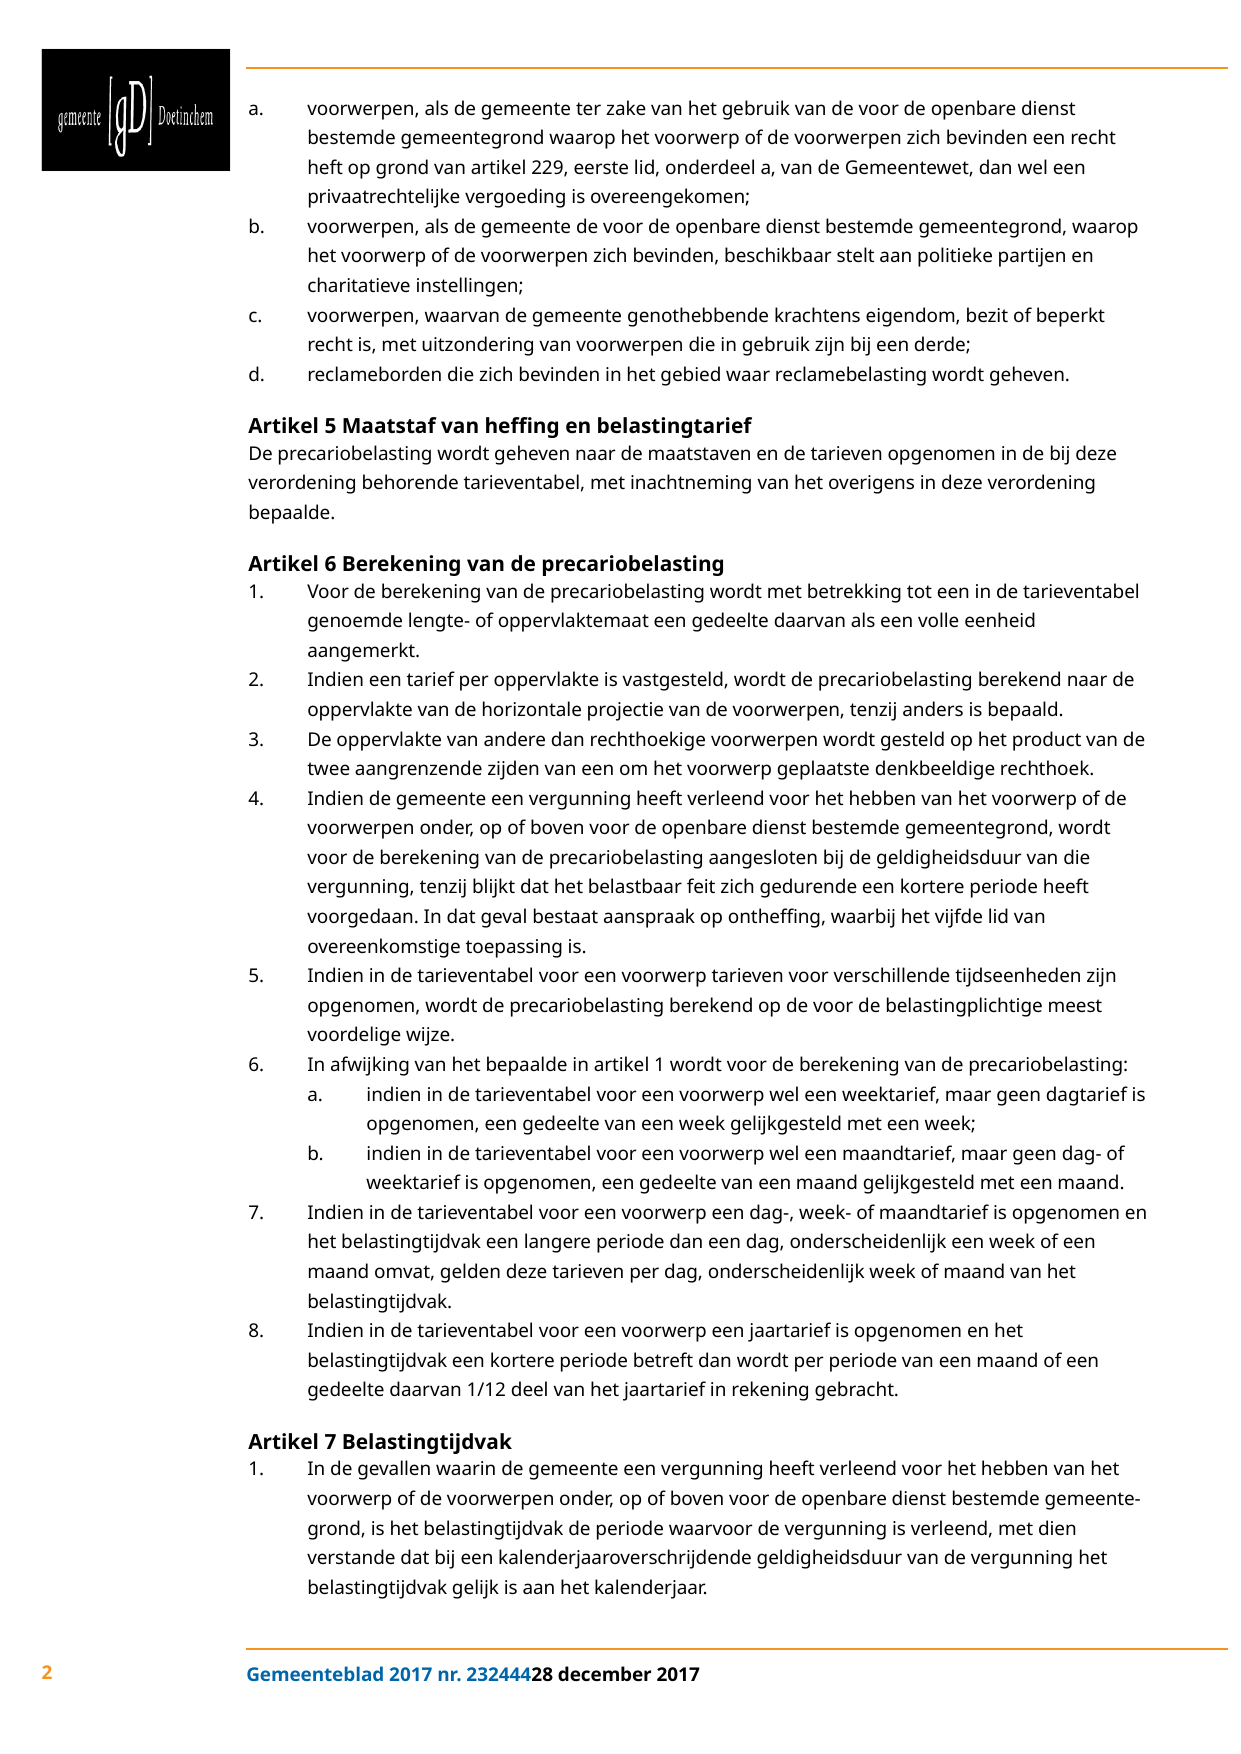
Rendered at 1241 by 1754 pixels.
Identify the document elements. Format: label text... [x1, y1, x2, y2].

text De precariobelasting wordt geheven naar de maatstaven en de tarieven opgenomen in de bij deze verordening behorende tarieventabel, met inachtneming van het overigens in deze verordening bepaalde. [248, 440, 1152, 525]
list Indien in de tarieventabel voor een voorwerp tarieven voor verschillende tijdseenheden zijn opgenomen, wordt de precariobelasting berekend op de voor de belastingplichtige meest voordelige wijze. [248, 962, 1152, 1047]
list Indien de gemeente een vergunning heeft verleend voor het hebben van het voorwerp of de voorwerpen onder, op of boven voor de openbare dienst bestemde gemeentegrond, wordt voor de berekening van de precariobelasting aangesloten bij de geldigheidsduur van die vergunning, tenzij blijkt dat het belastbaar feit zich gedurende een kortere periode heeft voorgedaan. In dat geval bestaat aanspraak op ontheffing, waarbij het vijfde lid van overeenkomstige toepassing is. [248, 785, 1152, 959]
list indien in de tarieventabel voor een voorwerp wel een weektarief, maar geen dagtarief is opgenomen, een gedeelte van een week gelijkgesteld met een week; [307, 1081, 1152, 1136]
text Artikel 6 Berekening van de precariobelasting [248, 549, 1152, 578]
list Voor de berekening van de precariobelasting wordt met betrekking tot een in de tarieventabel genoemde lengte- of oppervlaktemaat een gedeelte daarvan als een volle eenheid aangemerkt. [248, 578, 1152, 663]
text Artikel 5 Maatstaf van heffing en belastingtarief [248, 411, 1152, 440]
list voorwerpen, waarvan de gemeente genothebbende krachtens eigendom, bezit of beperkt recht is, met uitzondering van voorwerpen die in gebruik zijn bij een derde; [248, 302, 1152, 357]
list voorwerpen, als de gemeente de voor de openbare dienst bestemde gemeentegrond, waarop het voorwerp of de voorwerpen zich bevinden, beschikbaar stelt aan politieke partijen en charitatieve instellingen; [248, 213, 1152, 298]
list voorwerpen, als de gemeente ter zake van het gebruik van de voor de openbare dienst bestemde gemeentegrond waarop het voorwerp of de voorwerpen zich bevinden een recht heft op grond van artikel 229, eerste lid, onderdeel a, van de Gemeentewet, dan wel een privaatrechtelijke vergoeding is overeengekomen; [248, 95, 1152, 209]
list In de gevallen waarin de gemeente een vergunning heeft verleend voor het hebben van het voorwerp of de voorwerpen onder, op of boven voor de openbare dienst bestemde gemeente-grond, is het belastingtijdvak de periode waarvoor de vergunning is verleend, met dien verstande dat bij een kalenderjaaroverschrijdende geldigheidsduur van de vergunning het belastingtijdvak gelijk is aan het kalenderjaar. [248, 1456, 1152, 1599]
list In afwijking van het bepaalde in artikel 1 wordt voor de berekening van de precariobelasting: [248, 1051, 1152, 1077]
list Indien in de tarieventabel voor een voorwerp een jaartarief is opgenomen en het belastingtijdvak een kortere periode betreft dan wordt per periode van een maand of een gedeelte daarvan 1/12 deel van het jaartarief in rekening gebracht. [248, 1317, 1152, 1402]
list Indien een tarief per oppervlakte is vastgesteld, wordt de precariobelasting berekend naar de oppervlakte van de horizontale projectie van de voorwerpen, tenzij anders is bepaald. [248, 667, 1152, 722]
list De oppervlakte van andere dan rechthoekige voorwerpen wordt gesteld op het product van de twee aangrenzende zijden van een om het voorwerp geplaatste denkbeeldige rechthoek. [248, 726, 1152, 781]
list reclameborden die zich bevinden in het gebied waar reclamebelasting wordt geheven. [248, 361, 1152, 387]
text Artikel 7 Belastingtijdvak [248, 1427, 1152, 1456]
picture [41, 47, 231, 172]
list indien in de tarieventabel voor een voorwerp wel een maandtarief, maar geen dag- of weektarief is opgenomen, een gedeelte van een maand gelijkgesteld met een maand. [307, 1140, 1152, 1195]
list Indien in de tarieventabel voor een voorwerp een dag-, week- of maandtarief is opgenomen en het belastingtijdvak een langere periode dan een dag, onderscheidenlijk een week of een maand omvat, gelden deze tarieven per dag, onderscheidenlijk week of maand van het belastingtijdvak. [248, 1199, 1152, 1314]
